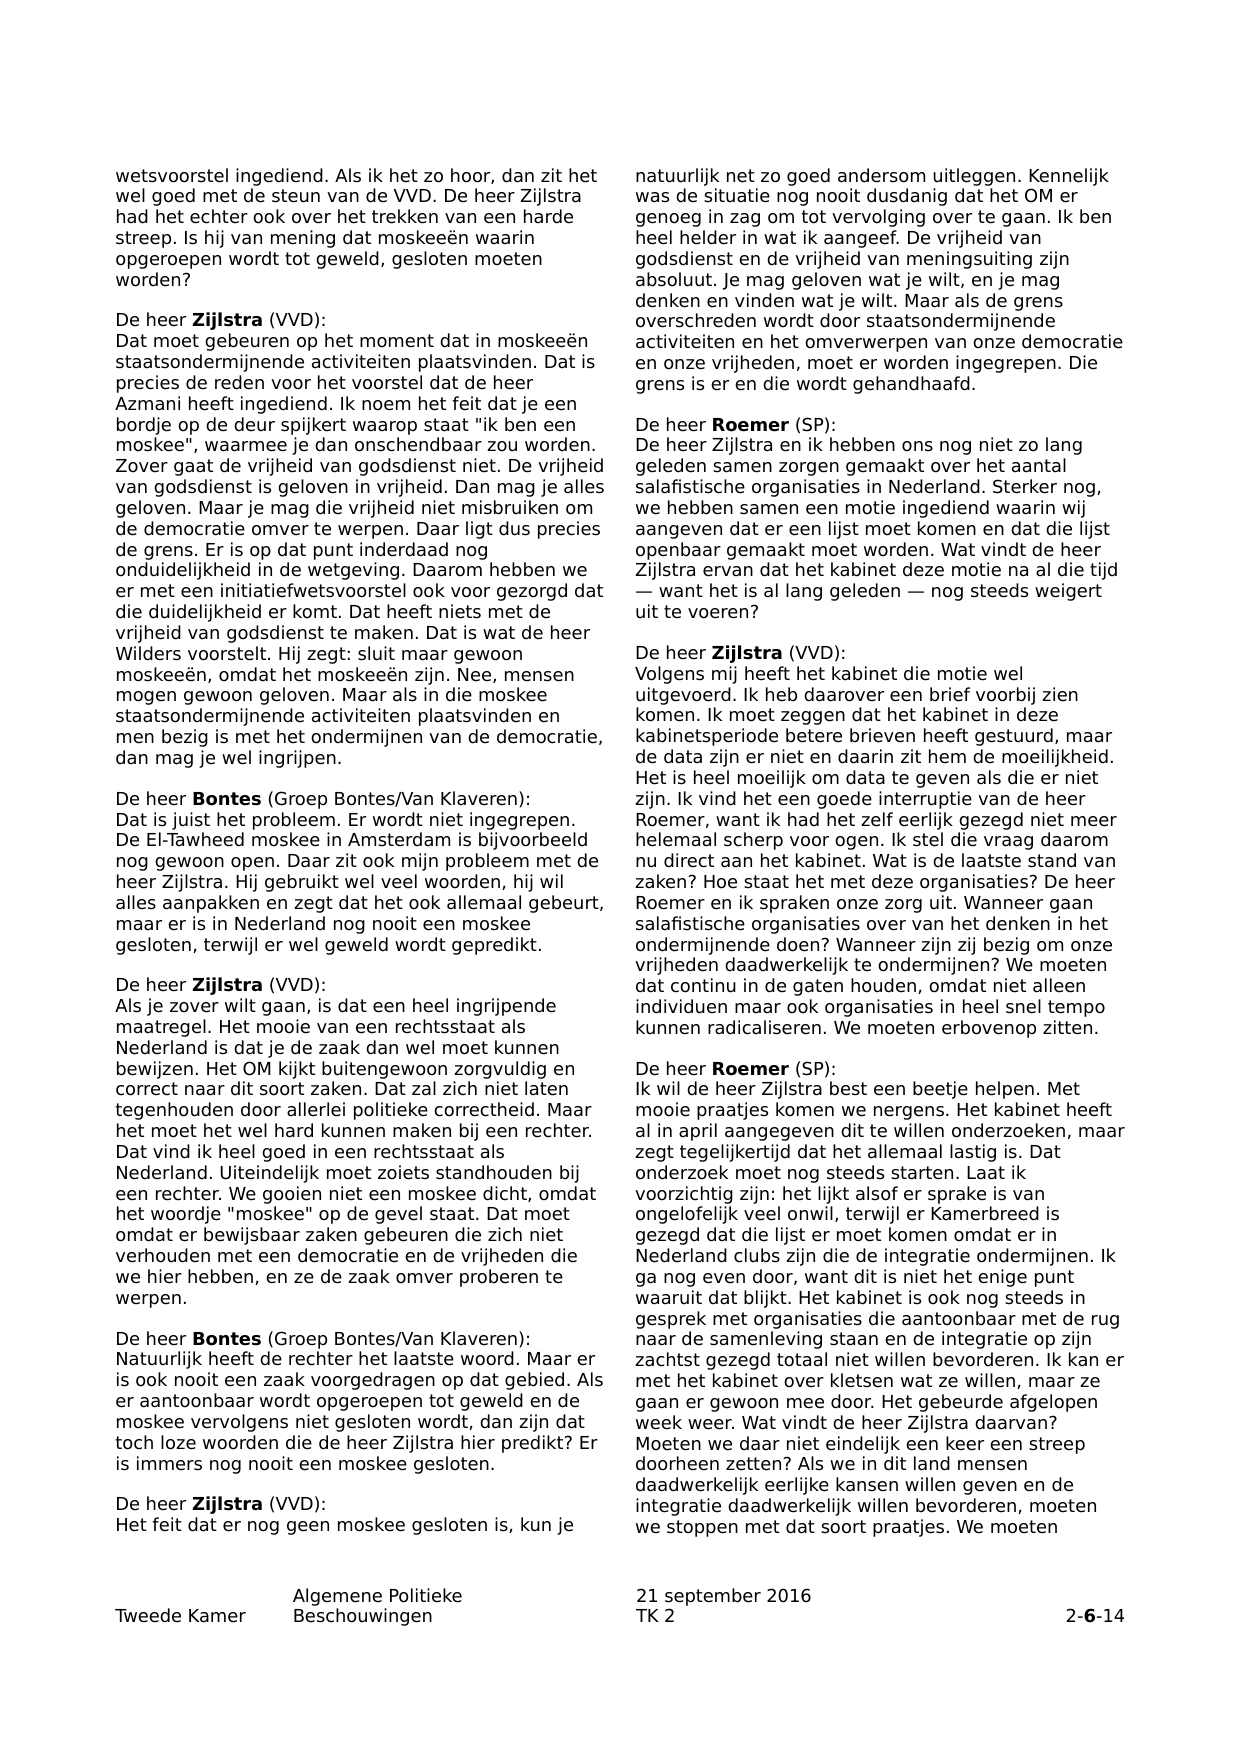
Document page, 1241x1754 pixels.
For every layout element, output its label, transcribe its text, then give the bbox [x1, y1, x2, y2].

text De heer Zijlstra (VVD): [635, 643, 1125, 663]
text Dat is juist het probleem. Er wordt niet ingegrepen. De El-Tawheed moskee in Amsterdam is bijvoorbeeld nog gewoon open. Daar zit ook mijn probleem met de heer Zijlstra. Hij gebruikt wel veel woorden, hij wil alles aanpakken en zegt dat het ook allemaal gebeurt, maar er is in Nederland nog nooit een moskee gesloten, terwijl er wel geweld wordt gepredikt. [115, 809, 605, 955]
text Als je zover wilt gaan, is dat een heel ingrijpende maatregel. Het mooie van een rechtsstaat als Nederland is dat je de zaak dan wel moet kunnen bewijzen. Het OM kijkt buitengewoon zorgvuldig en correct naar dit soort zaken. Dat zal zich niet laten tegenhouden door allerlei politieke correctheid. Maar het moet het wel hard kunnen maken bij een rechter. Dat vind ik heel goed in een rechtsstaat als Nederland. Uiteindelijk moet zoiets standhouden bij een rechter. We gooien niet een moskee dicht, omdat het woordje "moskee" op de gevel staat. Dat moet omdat er bewijsbaar zaken gebeuren die zich niet verhouden met een democratie en de vrijheden die we hier hebben, en ze de zaak omver proberen te werpen. [115, 996, 605, 1308]
text wetsvoorstel ingediend. Als ik het zo hoor, dan zit het wel goed met de steun van de VVD. De heer Zijlstra had het echter ook over het trekken van een harde streep. Is hij van mening dat moskeeën waarin opgeroepen wordt tot geweld, gesloten moeten worden? [115, 165, 605, 290]
text De heer Zijlstra (VVD): [115, 310, 605, 331]
text natuurlijk net zo goed andersom uitleggen. Kennelijk was de situatie nog nooit dusdanig dat het OM er genoeg in zag om tot vervolging over te gaan. Ik ben heel helder in wat ik aangeef. De vrijheid van godsdienst en de vrijheid van meningsuiting zijn absoluut. Je mag geloven wat je wilt, en je mag denken en vinden wat je wilt. Maar als de grens overschreden wordt door staatsondermijnende activiteiten en het omverwerpen van onze democratie en onze vrijheden, moet er worden ingegrepen. Die grens is er en die wordt gehandhaafd. [635, 165, 1125, 394]
text Het feit dat er nog geen moskee gesloten is, kun je [115, 1515, 605, 1536]
text De heer Bontes (Groep Bontes/Van Klaveren): [115, 1328, 605, 1349]
text De heer Zijlstra en ik hebben ons nog niet zo lang geleden samen zorgen gemaakt over het aantal salafistische organisaties in Nederland. Sterker nog, we hebben samen een motie ingediend waarin wij aangeven dat er een lijst moet komen en dat die lijst openbaar gemaakt moet worden. Wat vindt de heer Zijlstra ervan dat het kabinet deze motie na al die tijd — want het is al lang geleden — nog steeds weigert uit te voeren? [635, 435, 1125, 623]
text De heer Roemer (SP): [635, 1058, 1125, 1079]
text Natuurlijk heeft de rechter het laatste woord. Maar er is ook nooit een zaak voorgedragen op dat gebied. Als er aantoonbaar wordt opgeroepen tot geweld en de moskee vervolgens niet gesloten wordt, dan zijn dat toch loze woorden die de heer Zijlstra hier predikt? Er is immers nog nooit een moskee gesloten. [115, 1349, 605, 1474]
text De heer Zijlstra (VVD): [115, 1494, 605, 1515]
text De heer Zijlstra (VVD): [115, 975, 605, 996]
text Volgens mij heeft het kabinet die motie wel uitgevoerd. Ik heb daarover een brief voorbij zien komen. Ik moet zeggen dat het kabinet in deze kabinetsperiode betere brieven heeft gestuurd, maar de data zijn er niet en daarin zit hem de moeilijkheid. Het is heel moeilijk om data te geven als die er niet zijn. Ik vind het een goede interruptie van de heer Roemer, want ik had het zelf eerlijk gezegd niet meer helemaal scherp voor ogen. Ik stel die vraag daarom nu direct aan het kabinet. Wat is de laatste stand van zaken? Hoe staat het met deze organisaties? De heer Roemer en ik spraken onze zorg uit. Wanneer gaan salafistische organisaties over van het denken in het ondermijnende doen? Wanneer zijn zij bezig om onze vrijheden daadwerkelijk te ondermijnen? We moeten dat continu in de gaten houden, omdat niet alleen individuen maar ook organisaties in heel snel tempo kunnen radicaliseren. We moeten erbovenop zitten. [635, 663, 1125, 1038]
text Ik wil de heer Zijlstra best een beetje helpen. Met mooie praatjes komen we nergens. Het kabinet heeft al in april aangegeven dit te willen onderzoeken, maar zegt tegelijkertijd dat het allemaal lastig is. Dat onderzoek moet nog steeds starten. Laat ik voorzichtig zijn: het lijkt alsof er sprake is van ongelofelijk veel onwil, terwijl er Kamerbreed is gezegd dat die lijst er moet komen omdat er in Nederland clubs zijn die de integratie ondermijnen. Ik ga nog even door, want dit is niet het enige punt waaruit dat blijkt. Het kabinet is ook nog steeds in gesprek met organisaties die aantoonbaar met de rug naar de samenleving staan en de integratie op zijn zachtst gezegd totaal niet willen bevorderen. Ik kan er met het kabinet over kletsen wat ze willen, maar ze gaan er gewoon mee door. Het gebeurde afgelopen week weer. Wat vindt de heer Zijlstra daarvan? Moeten we daar niet eindelijk een keer een streep doorheen zetten? Als we in dit land mensen daadwerkelijk eerlijke kansen willen geven en de integratie daadwerkelijk willen bevorderen, moeten we stoppen met dat soort praatjes. We moeten [635, 1079, 1125, 1537]
text De heer Bontes (Groep Bontes/Van Klaveren): [115, 788, 605, 809]
text Dat moet gebeuren op het moment dat in moskeeën staatsondermijnende activiteiten plaatsvinden. Dat is precies de reden voor het voorstel dat de heer Azmani heeft ingediend. Ik noem het feit dat je een bordje op de deur spijkert waarop staat "ik ben een moskee", waarmee je dan onschendbaar zou worden. Zover gaat de vrijheid van godsdienst niet. De vrijheid van godsdienst is geloven in vrijheid. Dan mag je alles geloven. Maar je mag die vrijheid niet misbruiken om de democratie omver te werpen. Daar ligt dus precies de grens. Er is op dat punt inderdaad nog onduidelijkheid in de wetgeving. Daarom hebben we er met een initiatiefwetsvoorstel ook voor gezorgd dat die duidelijkheid er komt. Dat heeft niets met de vrijheid van godsdienst te maken. Dat is wat de heer Wilders voorstelt. Hij zegt: sluit maar gewoon moskeeën, omdat het moskeeën zijn. Nee, mensen mogen gewoon geloven. Maar als in die moskee staatsondermijnende activiteiten plaatsvinden en men bezig is met het ondermijnen van de democratie, dan mag je wel ingrijpen. [115, 331, 605, 768]
text De heer Roemer (SP): [635, 414, 1125, 435]
